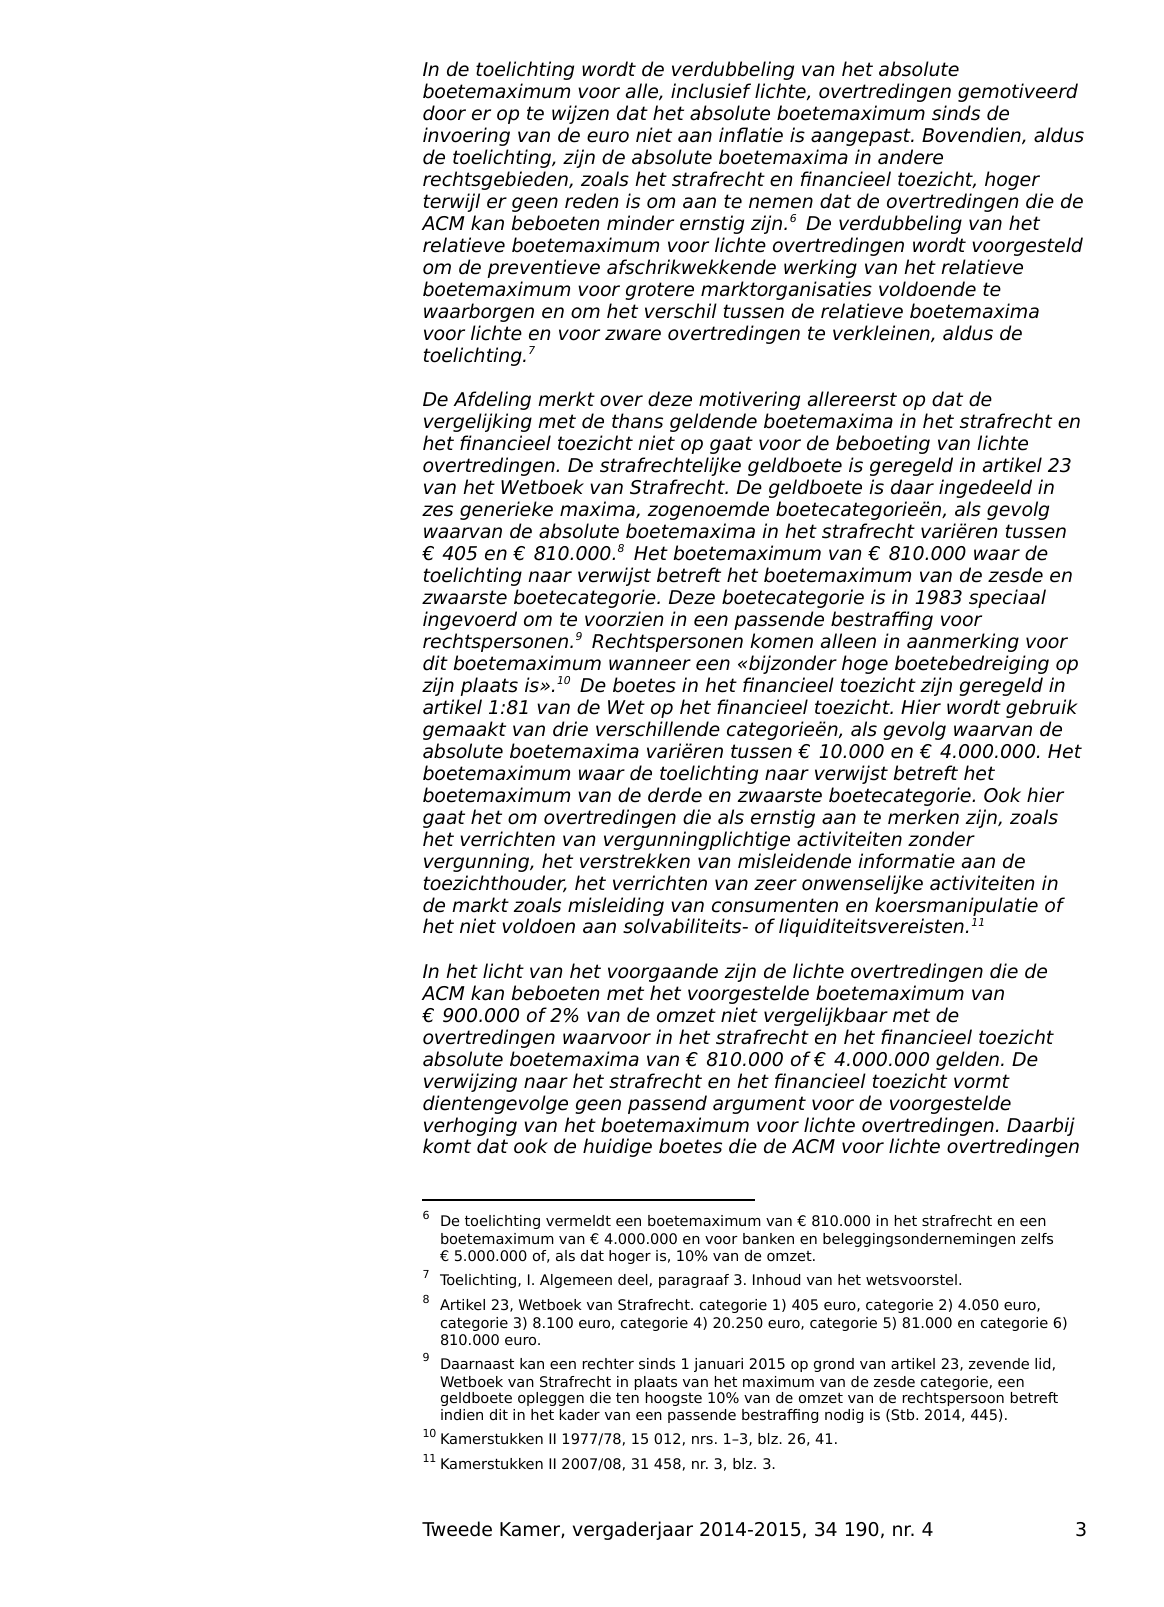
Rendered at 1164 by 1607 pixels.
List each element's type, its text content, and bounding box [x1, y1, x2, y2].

text Toelichting, I. Algemeen deel, paragraaf 3. Inhoud van het wetsvoorstel. [422, 1268, 1087, 1290]
text Kamerstukken II 2007/08, 31 458, nr. 3, blz. 3. [422, 1452, 1087, 1474]
text Kamerstukken II 1977/78, 15 012, nrs. 1–3, blz. 26, 41. [422, 1427, 1087, 1449]
text De Afdeling merkt over deze motivering allereerst op dat de vergelijking met de thans geldende boetemaxima in het strafrecht en het financieel toezicht niet op gaat voor de beboeting van lichte overtredingen. De strafrechtelijke geldboete is geregeld in artikel 23 van het Wetboek van Strafrecht. De geldboete is daar ingedeeld in zes generieke maxima, zogenoemde boetecategorieën, als gevolg waarvan de absolute boetemaxima in het strafrecht variëren tussen € 405 en € 810.000. Het boetemaximum van € 810.000 waar de toelichting naar verwijst betreft het boetemaximum van de zesde en zwaarste boetecategorie. Deze boetecategorie is in 1983 speciaal ingevoerd om te voorzien in een passende bestraffing voor rechtspersonen. Rechtspersonen komen alleen in aanmerking voor dit boetemaximum wanneer een «bijzonder hoge boetebedreiging op zijn plaats is». De boetes in het financieel toezicht zijn geregeld in artikel 1:81 van de Wet op het financieel toezicht. Hier wordt gebruik gemaakt van drie verschillende categorieën, als gevolg waarvan de absolute boetemaxima variëren tussen € 10.000 en € 4.000.000. Het boetemaximum waar de toelichting naar verwijst betreft het boetemaximum van de derde en zwaarste boetecategorie. Ook hier gaat het om overtredingen die als ernstig aan te merken zijn, zoals het verrichten van vergunningplichtige activiteiten zonder vergunning, het verstrekken van misleidende informatie aan de toezichthouder, het verrichten van zeer onwenselijke activiteiten in de markt zoals misleiding van consumenten en koersmanipulatie of het niet voldoen aan solvabiliteits- of liquiditeitsvereisten. [422, 389, 1087, 938]
text In het licht van het voorgaande zijn de lichte overtredingen die de ACM kan beboeten met het voorgestelde boetemaximum van € 900.000 of 2% van de omzet niet vergelijkbaar met de overtredingen waarvoor in het strafrecht en het financieel toezicht absolute boetemaxima van € 810.000 of € 4.000.000 gelden. De verwijzing naar het strafrecht en het financieel toezicht vormt dientengevolge geen passend argument voor de voorgestelde verhoging van het boetemaximum voor lichte overtredingen. Daarbij komt dat ook de huidige boetes die de ACM voor lichte overtredingen [422, 961, 1087, 1158]
text De toelichting vermeldt een boetemaximum van € 810.000 in het strafrecht en een boetemaximum van € 4.000.000 en voor banken en beleggingsondernemingen zelfs € 5.000.000 of, als dat hoger is, 10% van de omzet. [422, 1209, 1087, 1265]
text Daarnaast kan een rechter sinds 1 januari 2015 op grond van artikel 23, zevende lid, Wetboek van Strafrecht in plaats van het maximum van de zesde categorie, een geldboete opleggen die ten hoogste 10% van de omzet van de rechtspersoon betreft indien dit in het kader van een passende bestraffing nodig is (Stb. 2014, 445). [422, 1352, 1087, 1424]
text Artikel 23, Wetboek van Strafrecht. categorie 1) 405 euro, categorie 2) 4.050 euro, categorie 3) 8.100 euro, categorie 4) 20.250 euro, categorie 5) 81.000 en categorie 6) 810.000 euro. [422, 1293, 1087, 1349]
text In de toelichting wordt de verdubbeling van het absolute boetemaximum voor alle, inclusief lichte, overtredingen gemotiveerd door er op te wijzen dat het absolute boetemaximum sinds de invoering van de euro niet aan inflatie is aangepast. Bovendien, aldus de toelichting, zijn de absolute boetemaxima in andere rechtsgebieden, zoals het strafrecht en financieel toezicht, hoger terwijl er geen reden is om aan te nemen dat de overtredingen die de ACM kan beboeten minder ernstig zijn. De verdubbeling van het relatieve boetemaximum voor lichte overtredingen wordt voorgesteld om de preventieve afschrikwekkende werking van het relatieve boetemaximum voor grotere marktorganisaties voldoende te waarborgen en om het verschil tussen de relatieve boetemaxima voor lichte en voor zware overtredingen te verkleinen, aldus de toelichting. [422, 59, 1087, 367]
